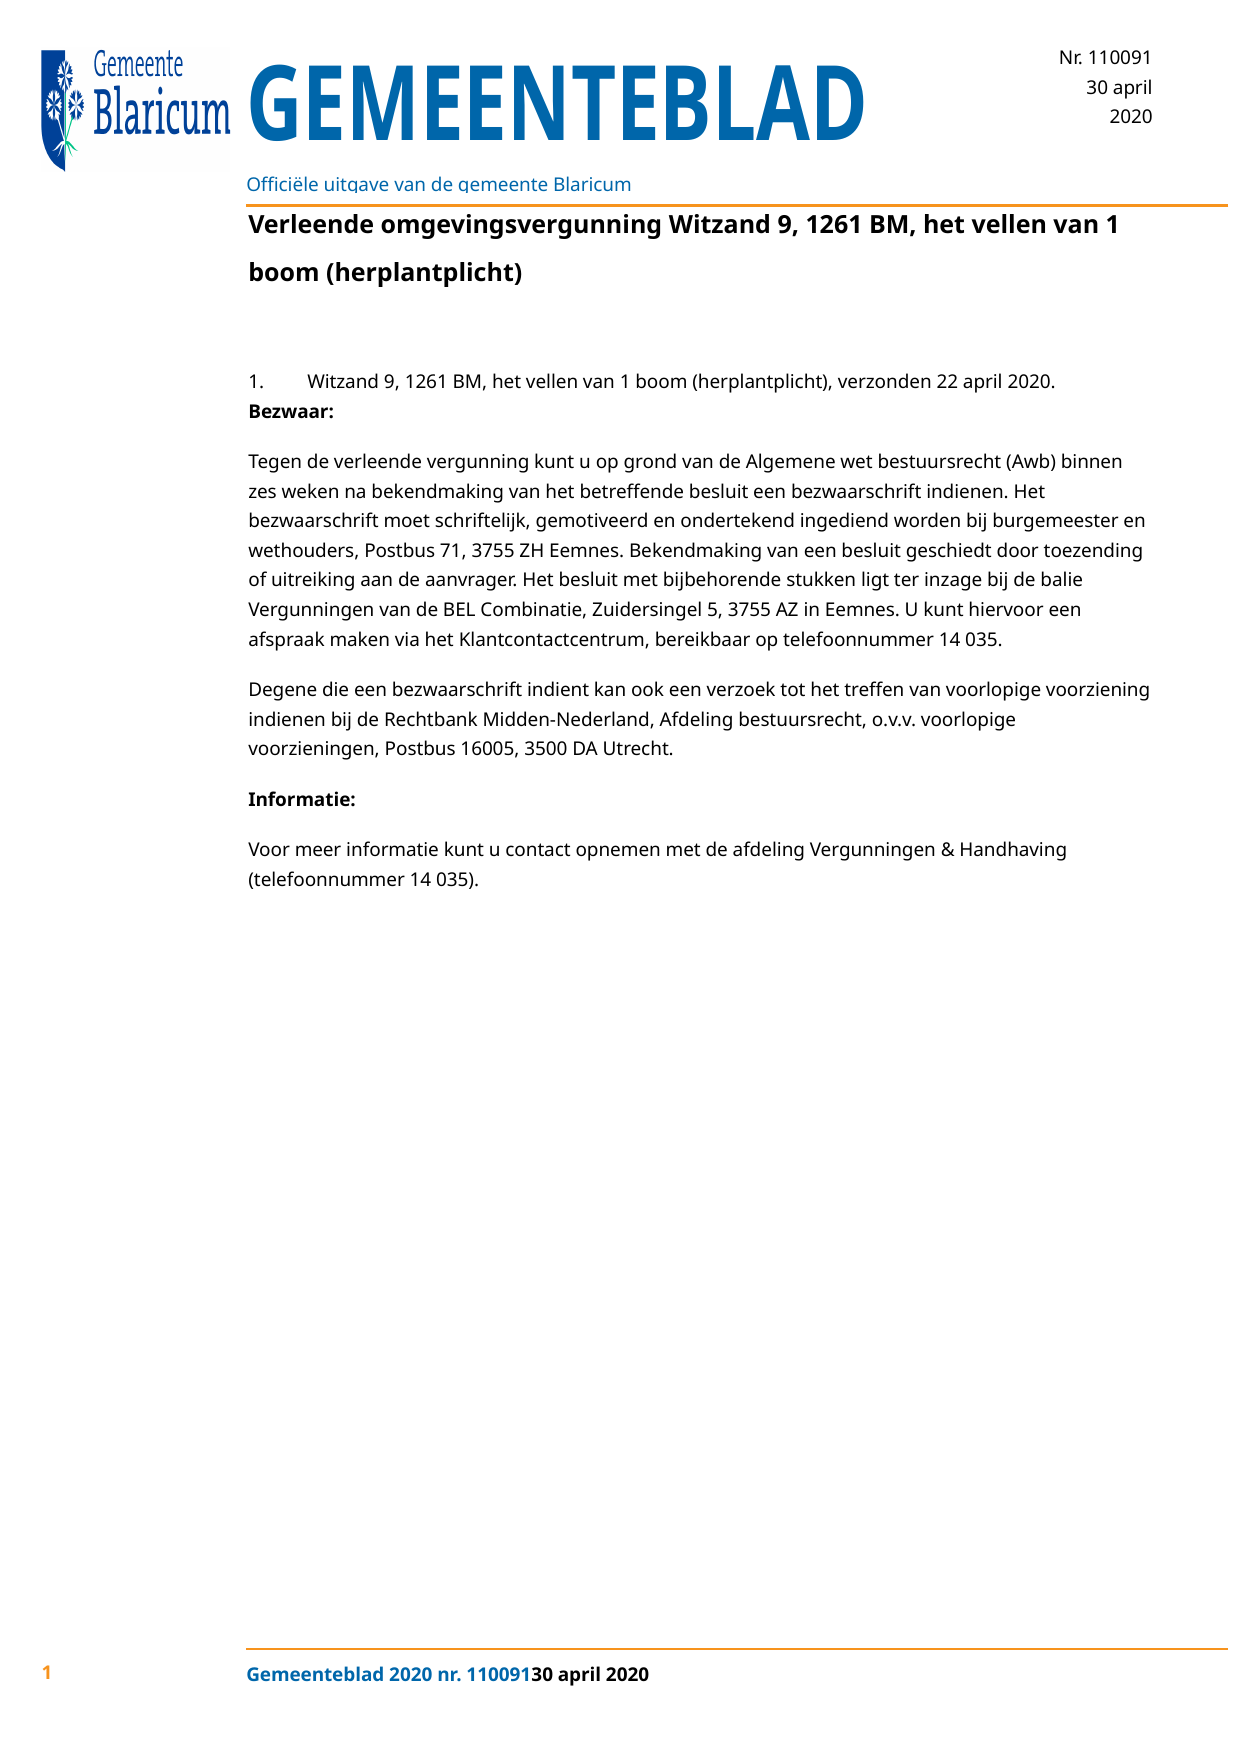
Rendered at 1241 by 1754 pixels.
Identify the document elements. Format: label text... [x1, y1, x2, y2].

text Verleende omgevingsvergunning Witzand 9, 1261 BM, het vellen van 1 boom (herplantplicht) [248, 207, 1152, 288]
text Tegen de verleende vergunning kunt u op grond van de Algemene wet bestuursrecht (Awb) binnen zes weken na bekendmaking van het betreffende besluit een bezwaarschrift indienen. Het bezwaarschrift moet schriftelijk, gemotiveerd en ondertekend ingediend worden bij burgemeester en wethouders, Postbus 71, 3755 ZH Eemnes. Bekendmaking van een besluit geschiedt door toezending of uitreiking aan de aanvrager. Het besluit met bijbehorende stukken ligt ter inzage bij de balie Vergunningen van de BEL Combinatie, Zuidersingel 5, 3755 AZ in Eemnes. U kunt hiervoor een afspraak maken via het Klantcontactcentrum, bereikbaar op telefoonnummer 14 035. [248, 448, 1152, 652]
picture [41, 47, 231, 172]
text Degene die een bezwaarschrift indient kan ook een verzoek tot het treffen van voorlopige voorziening indienen bij de Rechtbank Midden-Nederland, Afdeling bestuursrecht, o.v.v. voorlopige voorzieningen, Postbus 16005, 3500 DA Utrecht. [248, 676, 1152, 761]
text Voor meer informatie kunt u contact opnemen met de afdeling Vergunningen & Handhaving (telefoonnummer 14 035). [248, 836, 1152, 892]
text Informatie: [248, 786, 1152, 812]
text Bezwaar: [248, 398, 1152, 424]
list Witzand 9, 1261 BM, het vellen van 1 boom (herplantplicht), verzonden 22 april 2020. [248, 368, 1152, 394]
